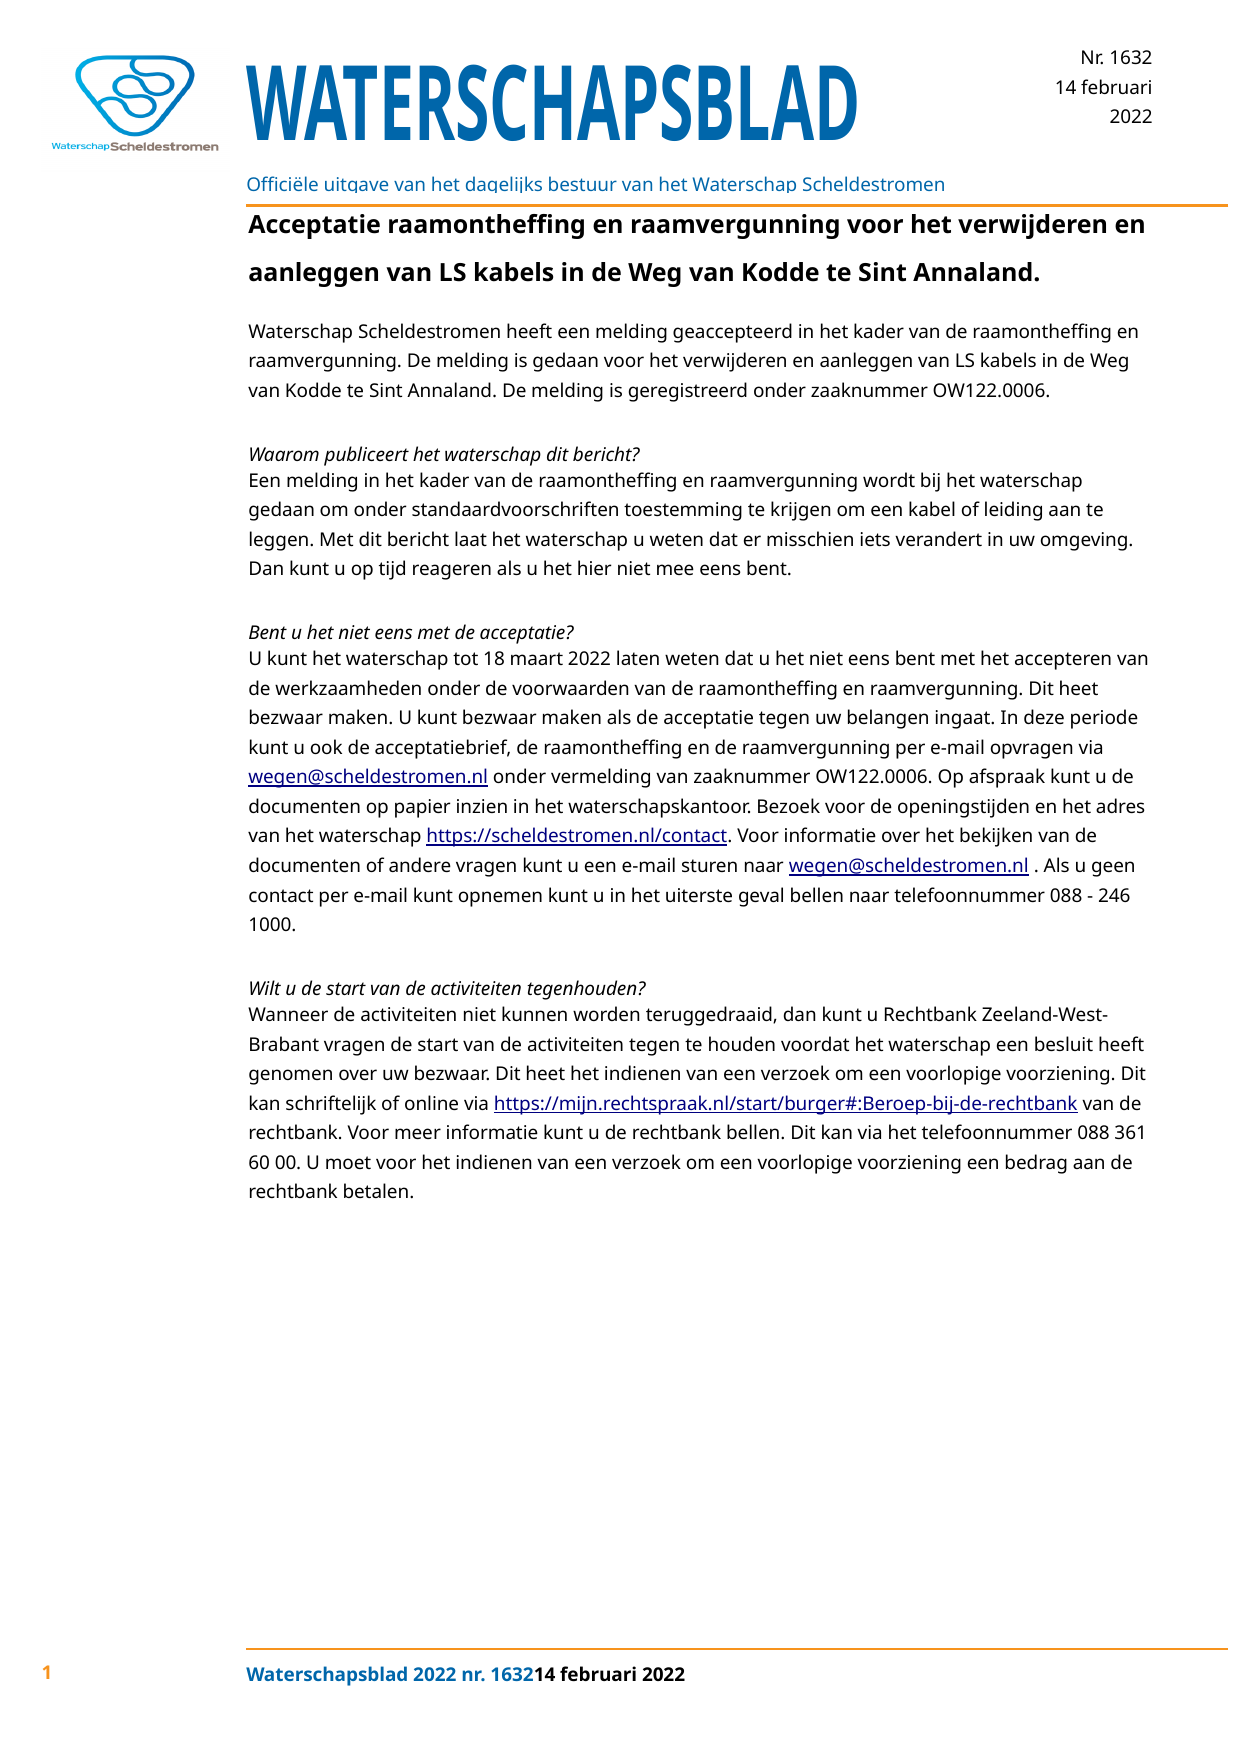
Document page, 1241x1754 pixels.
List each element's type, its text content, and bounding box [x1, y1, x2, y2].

text U kunt het waterschap tot 18 maart 2022 laten weten dat u het niet eens bent met het accepteren van de werkzaamheden onder de voorwaarden van de raamontheffing en raamvergunning. Dit heet bezwaar maken. U kunt bezwaar maken als de acceptatie tegen uw belangen ingaat. In deze periode kunt u ook de acceptatiebrief, de raamontheffing en de raamvergunning per e-mail opvragen via wegen@scheldestromen.nl onder vermelding van zaaknummer OW122.0006. Op afspraak kunt u de documenten op papier inzien in het waterschapskantoor. Bezoek voor de openingstijden en het adres van het waterschap https://scheldestromen.nl/contact. Voor informatie over het bekijken van de documenten of andere vragen kunt u een e-mail sturen naar wegen@scheldestromen.nl . Als u geen contact per e-mail kunt opnemen kunt u in het uiterste geval bellen naar telefoonnummer 088 - 246 1000. [248, 645, 1152, 937]
picture [41, 47, 231, 172]
text Een melding in het kader van de raamontheffing en raamvergunning wordt bij het waterschap gedaan om onder standaardvoorschriften toestemming te krijgen om een kabel of leiding aan te leggen. Met dit bericht laat het waterschap u weten dat er misschien iets verandert in uw omgeving. Dan kunt u op tijd reageren als u het hier niet mee eens bent. [248, 467, 1152, 581]
text Wilt u de start van de activiteiten tegenhouden? [248, 975, 1152, 1001]
text Waterschap Scheldestromen heeft een melding geaccepteerd in het kader van de raamontheffing en raamvergunning. De melding is gedaan voor het verwijderen en aanleggen van LS kabels in de Weg van Kodde te Sint Annaland. De melding is geregistreerd onder zaaknummer OW122.0006. [248, 318, 1152, 403]
text Acceptatie raamontheffing en raamvergunning voor het verwijderen en aanleggen van LS kabels in de Weg van Kodde te Sint Annaland. [248, 207, 1152, 288]
text Waarom publiceert het waterschap dit bericht? [248, 441, 1152, 467]
text Bent u het niet eens met de acceptatie? [248, 619, 1152, 645]
text Wanneer de activiteiten niet kunnen worden teruggedraaid, dan kunt u Rechtbank Zeeland-West-Brabant vragen de start van de activiteiten tegen te houden voordat het waterschap een besluit heeft genomen over uw bezwaar. Dit heet het indienen van een verzoek om een voorlopige voorziening. Dit kan schriftelijk of online via https://mijn.rechtspraak.nl/start/burger#:Beroep-bij-de-rechtbank van de rechtbank. Voor meer informatie kunt u de rechtbank bellen. Dit kan via het telefoonnummer 088 361 60 00. U moet voor het indienen van een verzoek om een voorlopige voorziening een bedrag aan de rechtbank betalen. [248, 1001, 1152, 1204]
